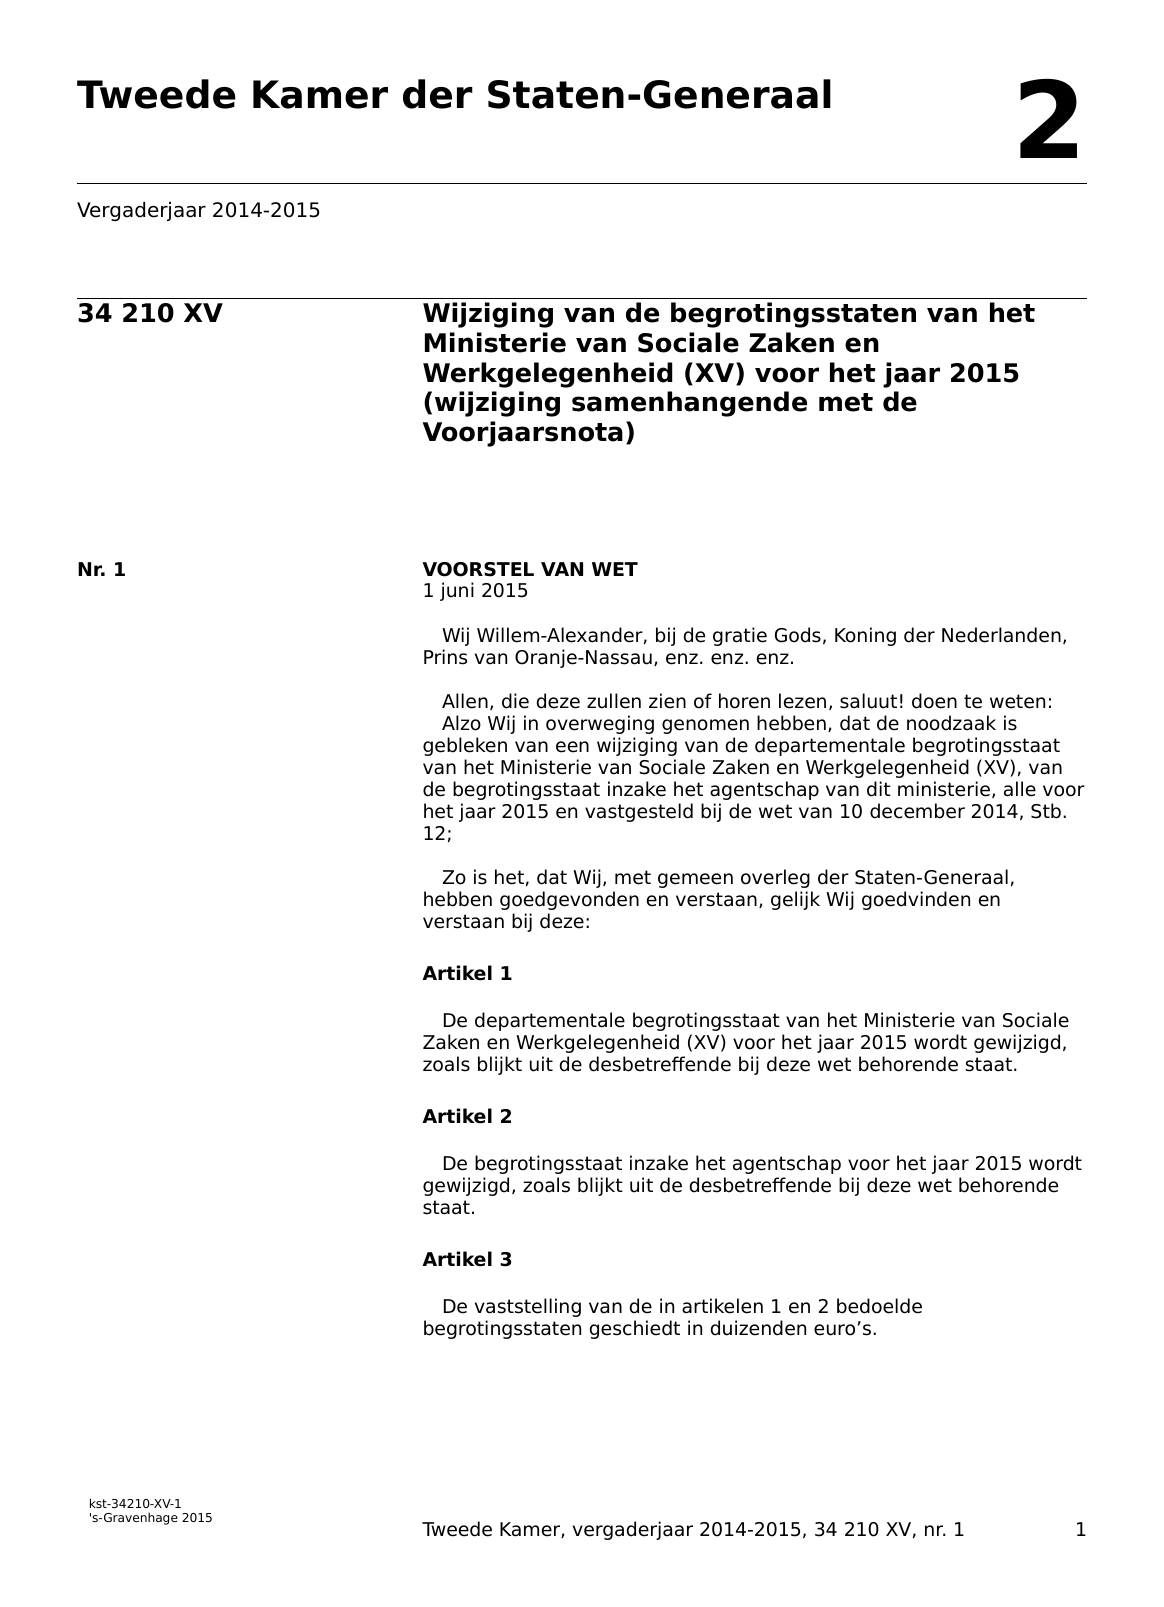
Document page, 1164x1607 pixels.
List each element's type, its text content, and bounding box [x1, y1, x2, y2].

text kst-34210-XV-1 [88, 1497, 323, 1511]
text De vaststelling van de in artikelen 1 en 2 bedoelde begrotingsstaten geschiedt in duizenden euro’s. [422, 1296, 1087, 1339]
subtitle Nr. 1 VOORSTEL VAN WET [77, 558, 1087, 580]
table_cell Vergaderjaar 2014-2015 [77, 184, 1087, 298]
text Zo is het, dat Wij, met gemeen overleg der Staten-Generaal, hebben goedgevonden en verstaan, gelijk Wij goedvinden en verstaan bij deze: [422, 867, 1087, 933]
subtitle Artikel 1 [422, 963, 1087, 985]
text 1 juni 2015 [422, 580, 1087, 602]
text De begrotingsstaat inzake het agentschap voor het jaar 2015 wordt gewijzigd, zoals blijkt uit de desbetreffende bij deze wet behorende staat. [422, 1153, 1087, 1218]
subtitle Artikel 2 [422, 1106, 1087, 1128]
text Alzo Wij in overweging genomen hebben, dat de noodzaak is gebleken van een wijziging van de departementale begrotingsstaat van het Ministerie van Sociale Zaken en Werkgelegenheid (XV), van de begrotingsstaat inzake het agentschap van dit ministerie, alle voor het jaar 2015 en vastgesteld bij de wet van 10 december 2014, Stb. 12; [422, 713, 1087, 844]
subtitle 34 210 XV Wijziging van de begrotingsstaten van het Ministerie van Sociale Zaken en Werkgelegenheid (XV) voor het jaar 2015 (wijziging samenhangende met de Voorjaarsnota) [77, 299, 1087, 447]
text Wij Willem-Alexander, bij de gratie Gods, Koning der Nederlanden, Prins van Oranje-Nassau, enz. enz. enz. [422, 624, 1087, 668]
text Allen, die deze zullen zien of horen lezen, saluut! doen te weten: [422, 691, 1087, 713]
table_header Tweede Kamer der Staten-Generaal [77, 59, 886, 183]
subtitle Artikel 3 [422, 1248, 1087, 1271]
text 's-Gravenhage 2015 [88, 1511, 323, 1525]
table_header 2 [886, 59, 1087, 183]
text De departementale begrotingsstaat van het Ministerie van Sociale Zaken en Werkgelegenheid (XV) voor het jaar 2015 wordt gewijzigd, zoals blijkt uit de desbetreffende bij deze wet behorende staat. [422, 1010, 1087, 1076]
